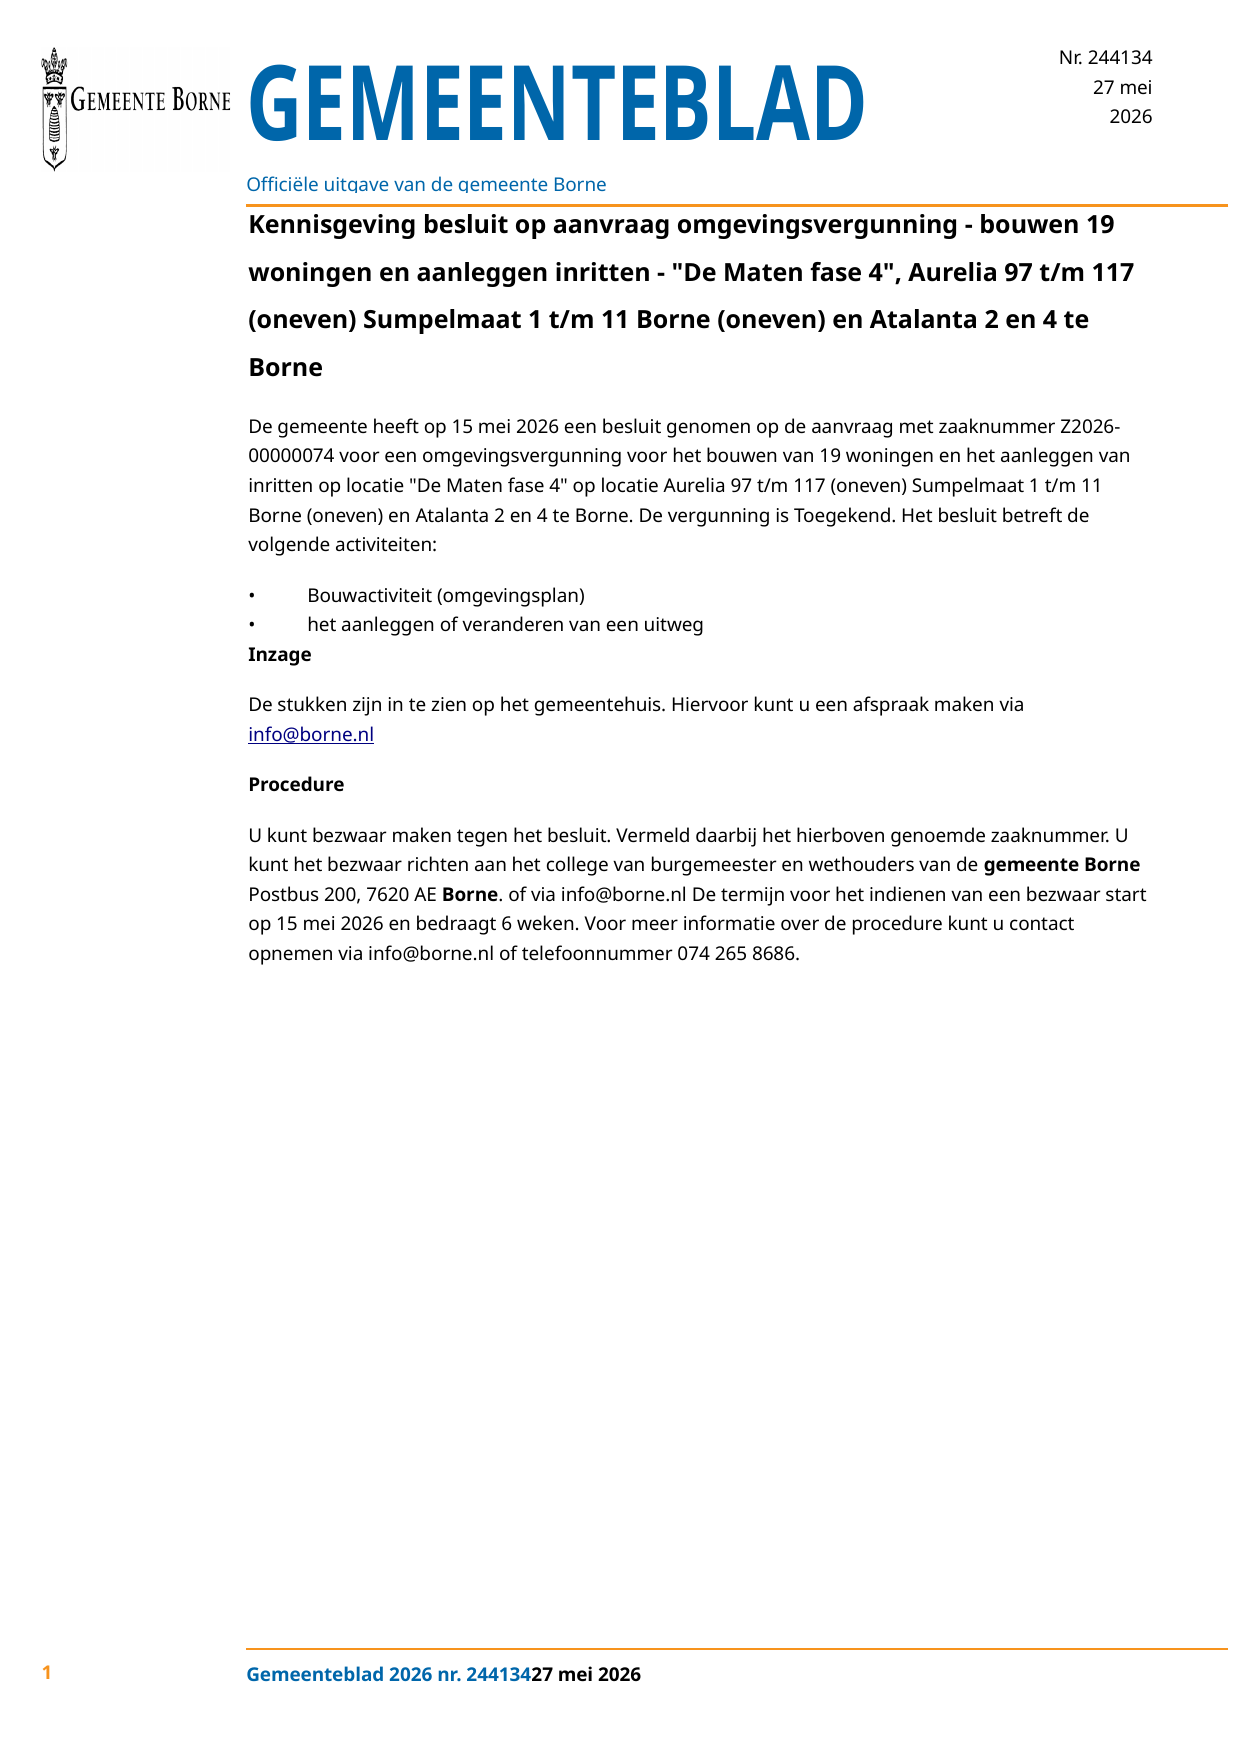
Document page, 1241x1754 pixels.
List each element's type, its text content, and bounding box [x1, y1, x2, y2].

text U kunt bezwaar maken tegen het besluit. Vermeld daarbij het hierboven genoemde zaaknummer. U kunt het bezwaar richten aan het college van burgemeester en wethouders van de gemeente Borne Postbus 200, 7620 AE Borne. of via info@borne.nl De termijn voor het indienen van een bezwaar start op 15 mei 2026 en bedraagt 6 weken. Voor meer informatie over de procedure kunt u contact opnemen via info@borne.nl of telefoonnummer 074 265 8686. [248, 822, 1152, 966]
text De gemeente heeft op 15 mei 2026 een besluit genomen op de aanvraag met zaaknummer Z2026-00000074 voor een omgevingsvergunning voor het bouwen van 19 woningen en het aanleggen van inritten op locatie "De Maten fase 4" op locatie Aurelia 97 t/m 117 (oneven) Sumpelmaat 1 t/m 11 Borne (oneven) en Atalanta 2 en 4 te Borne. De vergunning is Toegekend. Het besluit betreft de volgende activiteiten: [248, 413, 1152, 557]
text Procedure [248, 771, 1152, 797]
picture [41, 47, 231, 172]
text De stukken zijn in te zien op het gemeentehuis. Hiervoor kunt u een afspraak maken via info@borne.nl [248, 691, 1152, 747]
list het aanleggen of veranderen van een uitweg [248, 611, 1152, 637]
text Kennisgeving besluit op aanvraag omgevingsvergunning - bouwen 19 woningen en aanleggen inritten - "De Maten fase 4", Aurelia 97 t/m 117 (oneven) Sumpelmaat 1 t/m 11 Borne (oneven) en Atalanta 2 en 4 te Borne [248, 207, 1152, 384]
text Inzage [248, 641, 1152, 667]
list Bouwactiviteit (omgevingsplan) [248, 582, 1152, 608]
